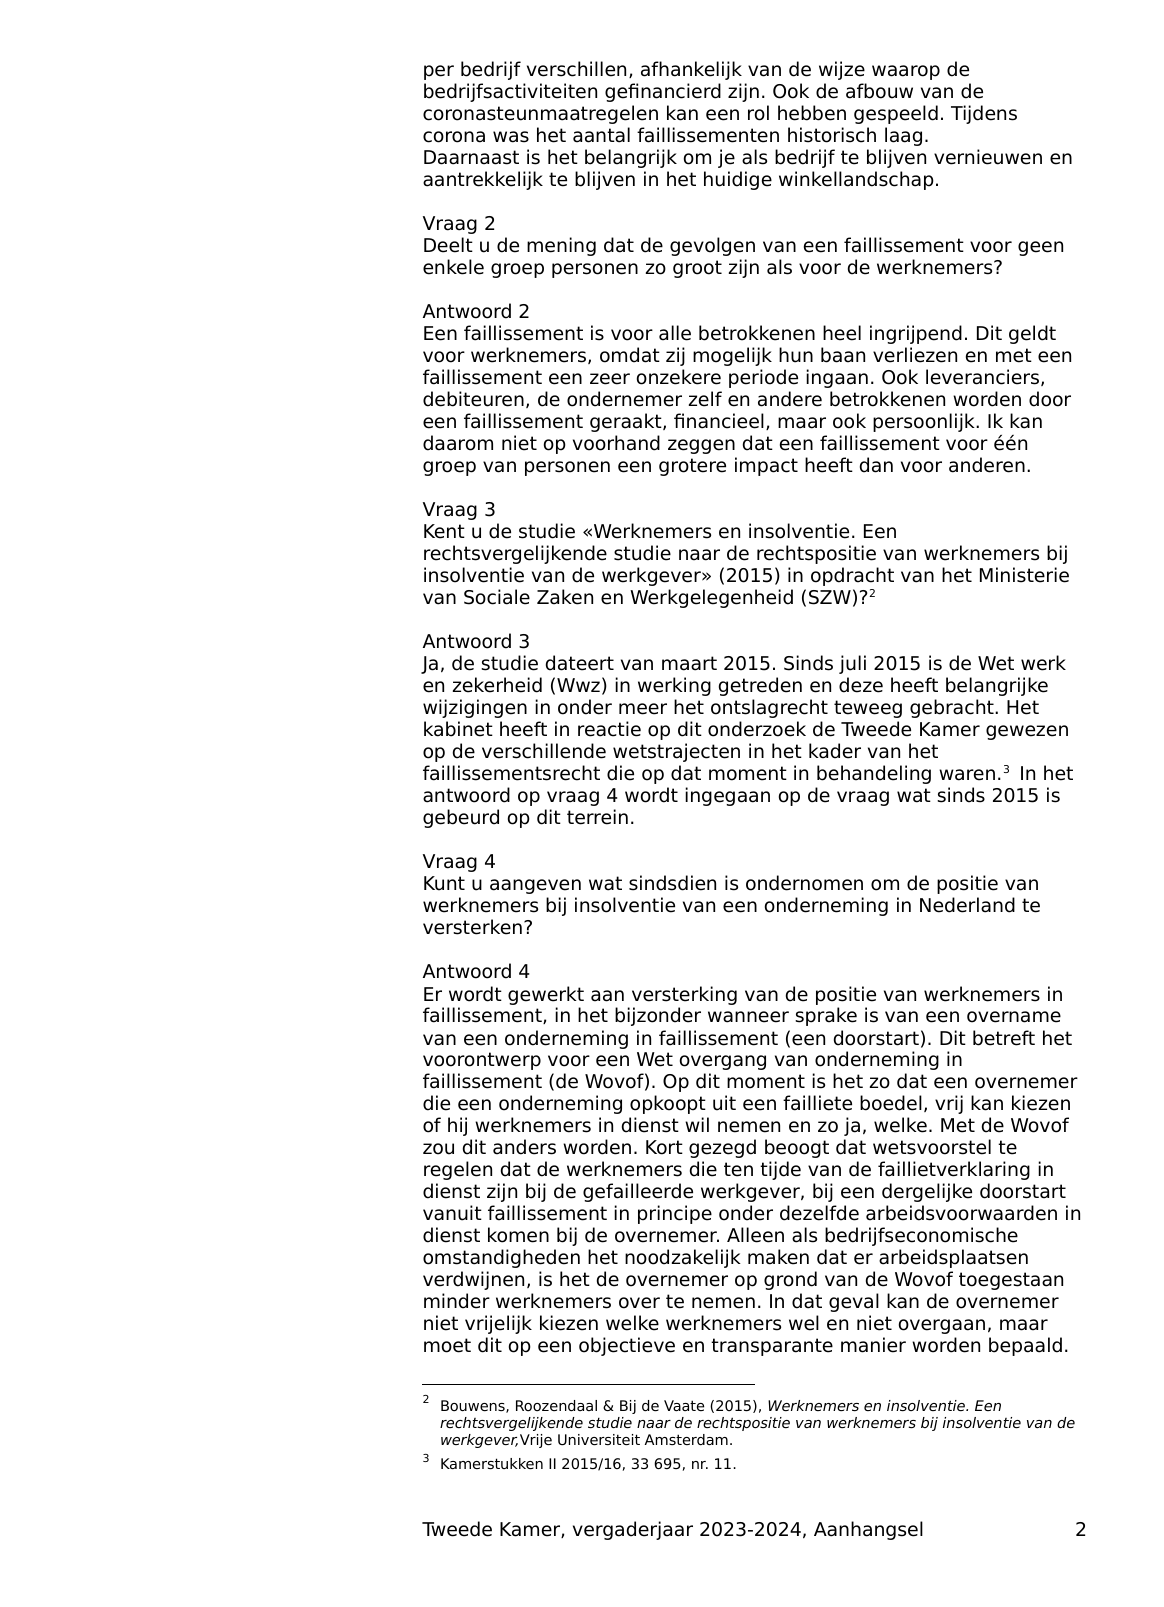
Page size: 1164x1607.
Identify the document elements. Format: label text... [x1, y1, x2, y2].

text Bouwens, Roozendaal & Bij de Vaate (2015), Werknemers en insolventie. Een rechtsvergelijkende studie naar de rechtspositie van werknemers bij insolventie van de werkgever,Vrije Universiteit Amsterdam. [422, 1393, 1087, 1449]
text Daarnaast is het belangrijk om je als bedrijf te blijven vernieuwen en aantrekkelijk te blijven in het huidige winkellandschap. [422, 147, 1087, 191]
text Een faillissement is voor alle betrokkenen heel ingrijpend. Dit geldt voor werknemers, omdat zij mogelijk hun baan verliezen en met een faillissement een zeer onzekere periode ingaan. Ook leveranciers, debiteuren, de ondernemer zelf en andere betrokkenen worden door een faillissement geraakt, financieel, maar ook persoonlijk. Ik kan daarom niet op voorhand zeggen dat een faillissement voor één groep van personen een grotere impact heeft dan voor anderen. [422, 323, 1087, 477]
text Ja, de studie dateert van maart 2015. Sinds juli 2015 is de Wet werk en zekerheid (Wwz) in werking getreden en deze heeft belangrijke wijzigingen in onder meer het ontslagrecht teweeg gebracht. Het kabinet heeft in reactie op dit onderzoek de Tweede Kamer gewezen op de verschillende wetstrajecten in het kader van het faillissementsrecht die op dat moment in behandeling waren. In het antwoord op vraag 4 wordt ingegaan op de vraag wat sinds 2015 is gebeurd op dit terrein. [422, 653, 1087, 829]
text Deelt u de mening dat de gevolgen van een faillissement voor geen enkele groep personen zo groot zijn als voor de werknemers? [422, 235, 1087, 279]
text per bedrijf verschillen, afhankelijk van de wijze waarop de bedrijfsactiviteiten gefinancierd zijn. Ook de afbouw van de coronasteunmaatregelen kan een rol hebben gespeeld. Tijdens corona was het aantal faillissementen historisch laag. [422, 59, 1087, 147]
text Kamerstukken II 2015/16, 33 695, nr. 11. [422, 1452, 1087, 1474]
text Antwoord 4 [422, 961, 1087, 983]
text Vraag 4 [422, 851, 1087, 873]
text Antwoord 2 [422, 301, 1087, 323]
text Kent u de studie «Werknemers en insolventie. Een rechtsvergelijkende studie naar de rechtspositie van werknemers bij insolventie van de werkgever» (2015) in opdracht van het Ministerie van Sociale Zaken en Werkgelegenheid (SZW)? [422, 521, 1087, 609]
text Vraag 3 [422, 499, 1087, 521]
text Er wordt gewerkt aan versterking van de positie van werknemers in faillissement, in het bijzonder wanneer sprake is van een overname van een onderneming in faillissement (een doorstart). Dit betreft het voorontwerp voor een Wet overgang van onderneming in faillissement (de Wovof). Op dit moment is het zo dat een overnemer die een onderneming opkoopt uit een failliete boedel, vrij kan kiezen of hij werknemers in dienst wil nemen en zo ja, welke. Met de Wovof zou dit anders worden. Kort gezegd beoogt dat wetsvoorstel te regelen dat de werknemers die ten tijde van de faillietverklaring in dienst zijn bij de gefailleerde werkgever, bij een dergelijke doorstart vanuit faillissement in principe onder dezelfde arbeidsvoorwaarden in dienst komen bij de overnemer. Alleen als bedrijfseconomische omstandigheden het noodzakelijk maken dat er arbeidsplaatsen verdwijnen, is het de overnemer op grond van de Wovof toegestaan minder werknemers over te nemen. In dat geval kan de overnemer niet vrijelijk kiezen welke werknemers wel en niet overgaan, maar moet dit op een objectieve en transparante manier worden bepaald. [422, 983, 1087, 1357]
text Vraag 2 [422, 213, 1087, 235]
text Kunt u aangeven wat sindsdien is ondernomen om de positie van werknemers bij insolventie van een onderneming in Nederland te versterken? [422, 873, 1087, 939]
text Antwoord 3 [422, 631, 1087, 653]
